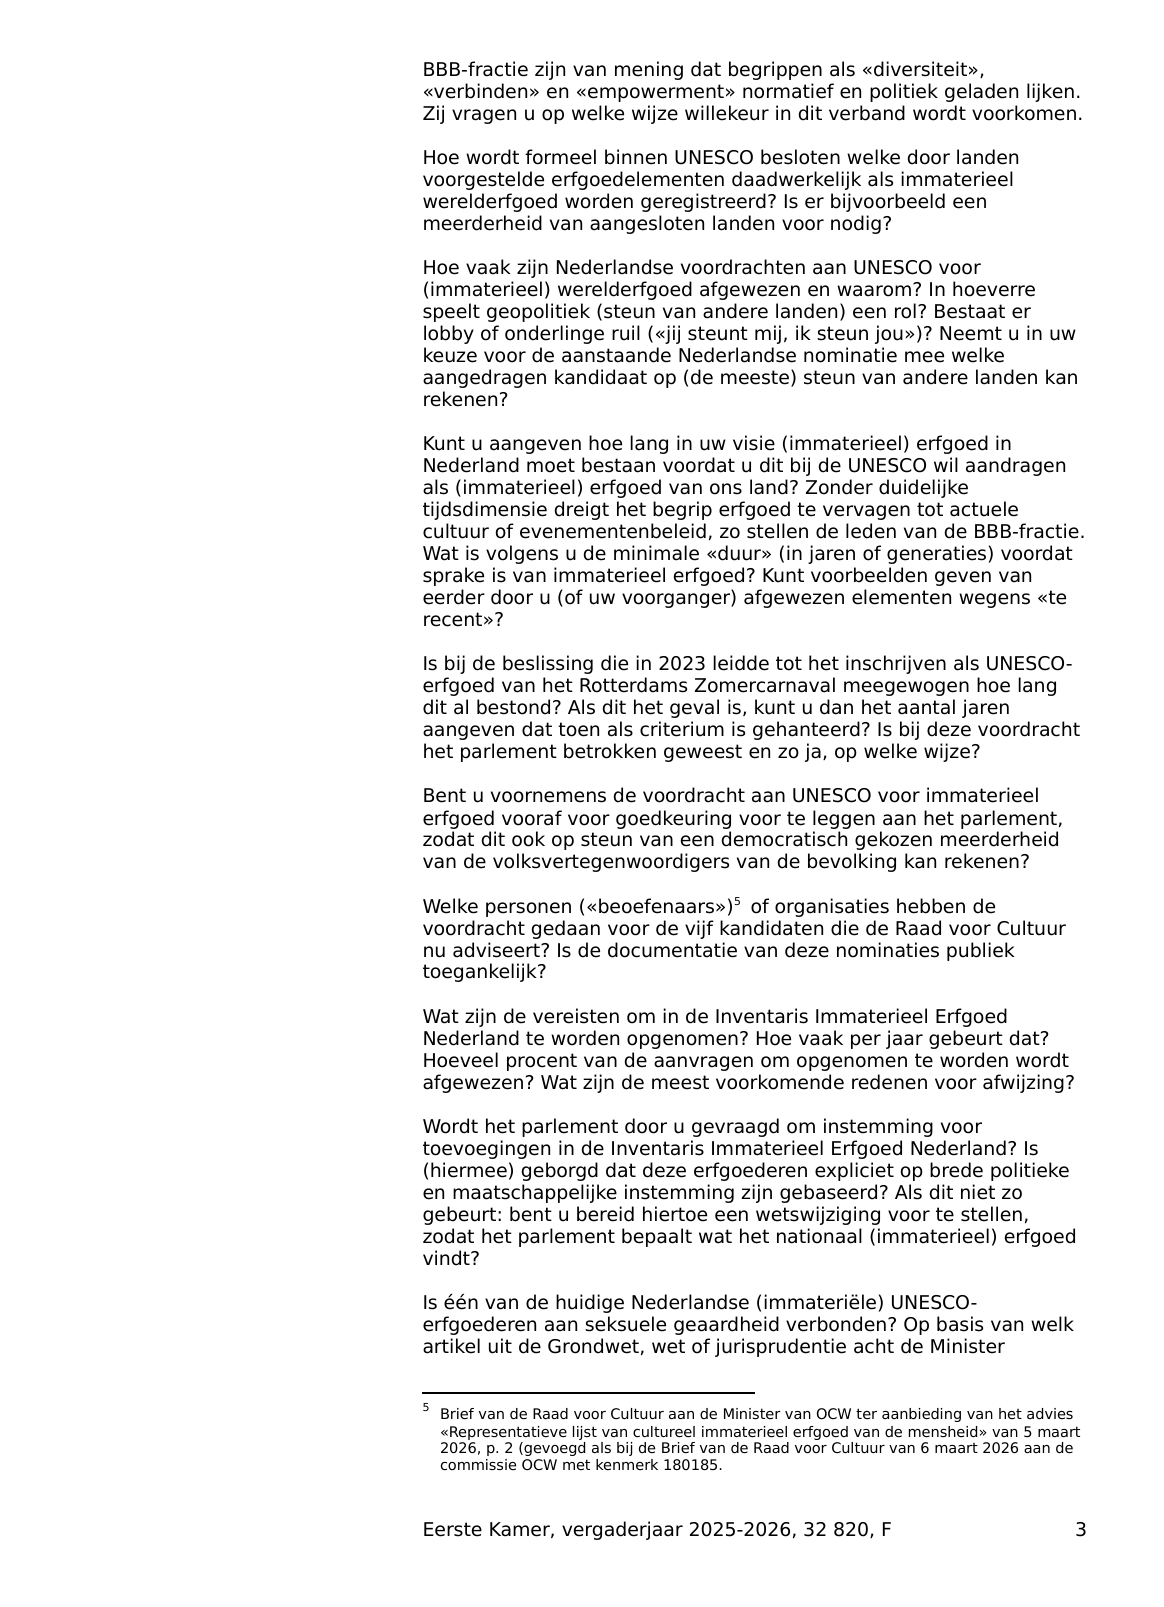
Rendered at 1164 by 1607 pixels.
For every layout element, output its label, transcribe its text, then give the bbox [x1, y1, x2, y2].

text Brief van de Raad voor Cultuur aan de Minister van OCW ter aanbieding van het advies «Representatieve lijst van cultureel immaterieel erfgoed van de mensheid» van 5 maart 2026, p. 2 (gevoegd als bij de Brief van de Raad voor Cultuur van 6 maart 2026 aan de commissie OCW met kenmerk 180185. [422, 1402, 1087, 1474]
text Hoe wordt formeel binnen UNESCO besloten welke door landen voorgestelde erfgoedelementen daadwerkelijk als immaterieel werelderfgoed worden geregistreerd? Is er bijvoorbeeld een meerderheid van aangesloten landen voor nodig? [422, 147, 1087, 235]
text Wordt het parlement door u gevraagd om instemming voor toevoegingen in de Inventaris Immaterieel Erfgoed Nederland? Is (hiermee) geborgd dat deze erfgoederen expliciet op brede politieke en maatschappelijke instemming zijn gebaseerd? Als dit niet zo gebeurt: bent u bereid hiertoe een wetswijziging voor te stellen, zodat het parlement bepaalt wat het nationaal (immaterieel) erfgoed vindt? [422, 1116, 1087, 1269]
text Is één van de huidige Nederlandse (immateriële) UNESCO-erfgoederen aan seksuele geaardheid verbonden? Op basis van welk artikel uit de Grondwet, wet of jurisprudentie acht de Minister [422, 1292, 1087, 1358]
text Wat zijn de vereisten om in de Inventaris Immaterieel Erfgoed Nederland te worden opgenomen? Hoe vaak per jaar gebeurt dat? Hoeveel procent van de aanvragen om opgenomen te worden wordt afgewezen? Wat zijn de meest voorkomende redenen voor afwijzing? [422, 1006, 1087, 1093]
text Kunt u aangeven hoe lang in uw visie (immaterieel) erfgoed in Nederland moet bestaan voordat u dit bij de UNESCO wil aandragen als (immaterieel) erfgoed van ons land? Zonder duidelijke tijdsdimensie dreigt het begrip erfgoed te vervagen tot actuele cultuur of evenementenbeleid, zo stellen de leden van de BBB-fractie. Wat is volgens u de minimale «duur» (in jaren of generaties) voordat sprake is van immaterieel erfgoed? Kunt voorbeelden geven van eerder door u (of uw voorganger) afgewezen elementen wegens «te recent»? [422, 433, 1087, 631]
text Welke personen («beoefenaars») of organisaties hebben de voordracht gedaan voor de vijf kandidaten die de Raad voor Cultuur nu adviseert? Is de documentatie van deze nominaties publiek toegankelijk? [422, 896, 1087, 983]
text Bent u voornemens de voordracht aan UNESCO voor immaterieel erfgoed vooraf voor goedkeuring voor te leggen aan het parlement, zodat dit ook op steun van een democratisch gekozen meerderheid van de volksvertegenwoordigers van de bevolking kan rekenen? [422, 785, 1087, 873]
text BBB-fractie zijn van mening dat begrippen als «diversiteit», «verbinden» en «empowerment» normatief en politiek geladen lijken. Zij vragen u op welke wijze willekeur in dit verband wordt voorkomen. [422, 59, 1087, 125]
text Is bij de beslissing die in 2023 leidde tot het inschrijven als UNESCO-erfgoed van het Rotterdams Zomercarnaval meegewogen hoe lang dit al bestond? Als dit het geval is, kunt u dan het aantal jaren aangeven dat toen als criterium is gehanteerd? Is bij deze voordracht het parlement betrokken geweest en zo ja, op welke wijze? [422, 653, 1087, 763]
text Hoe vaak zijn Nederlandse voordrachten aan UNESCO voor (immaterieel) werelderfgoed afgewezen en waarom? In hoeverre speelt geopolitiek (steun van andere landen) een rol? Bestaat er lobby of onderlinge ruil («jij steunt mij, ik steun jou»)? Neemt u in uw keuze voor de aanstaande Nederlandse nominatie mee welke aangedragen kandidaat op (de meeste) steun van andere landen kan rekenen? [422, 257, 1087, 411]
